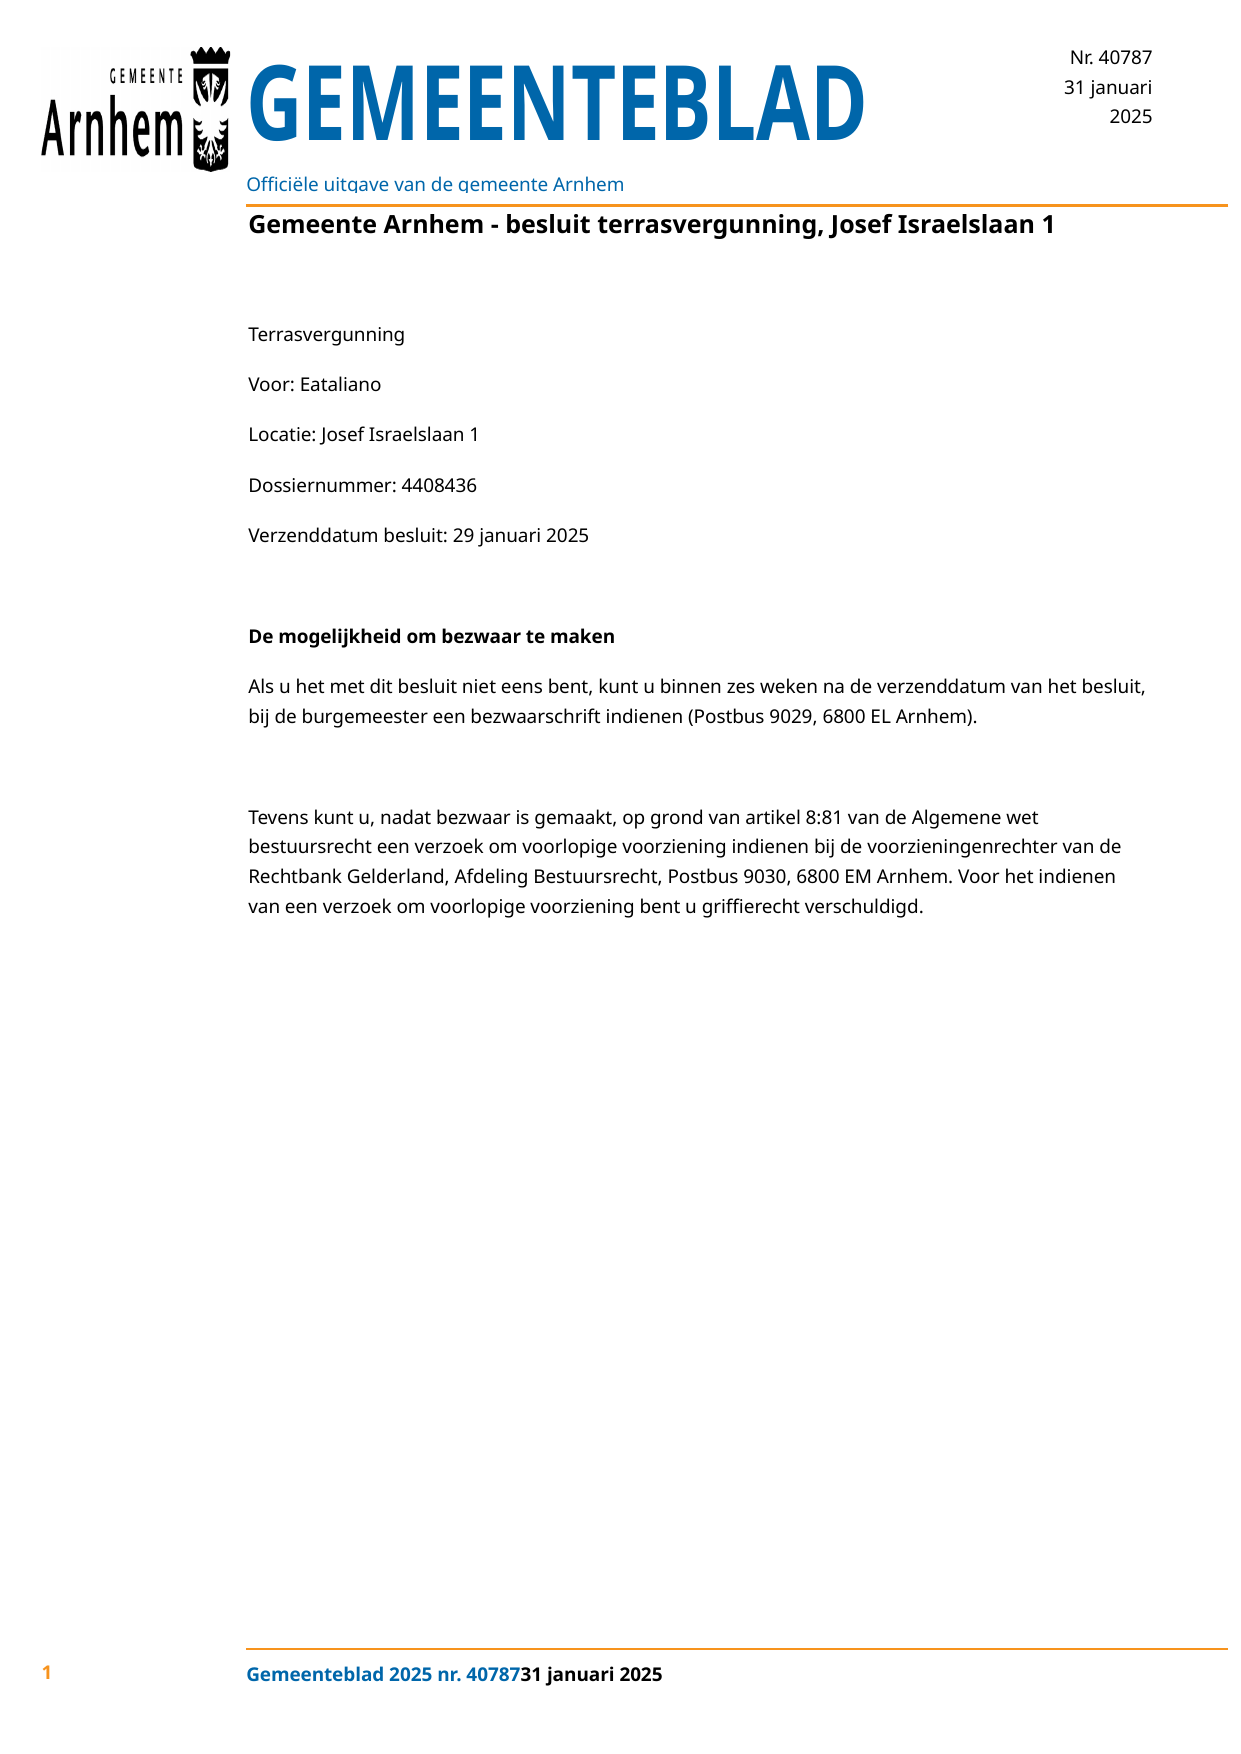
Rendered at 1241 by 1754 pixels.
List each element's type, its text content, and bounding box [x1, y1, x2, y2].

text Dossiernummer: 4408436 [248, 472, 1152, 498]
picture [41, 47, 231, 172]
text Als u het met dit besluit niet eens bent, kunt u binnen zes weken na de verzenddatum van het besluit, bij de burgemeester een bezwaarschrift indienen (Postbus 9029, 6800 EL Arnhem). [248, 674, 1152, 729]
text Terrasvergunning [248, 321, 1152, 346]
text De mogelijkheid om bezwaar te maken [248, 623, 1152, 649]
text Gemeente Arnhem - besluit terrasvergunning, Josef Israelslaan 1 [248, 207, 1152, 241]
text Locatie: Josef Israelslaan 1 [248, 422, 1152, 447]
text Tevens kunt u, nadat bezwaar is gemaakt, op grond van artikel 8:81 van de Algemene wet bestuursrecht een verzoek om voorlopige voorziening indienen bij de voorzieningenrechter van de Rechtbank Gelderland, Afdeling Bestuursrecht, Postbus 9030, 6800 EM Arnhem. Voor het indienen van een verzoek om voorlopige voorziening bent u griffierecht verschuldigd. [248, 804, 1152, 918]
text Verzenddatum besluit: 29 januari 2025 [248, 522, 1152, 548]
text Voor: Eataliano [248, 371, 1152, 397]
